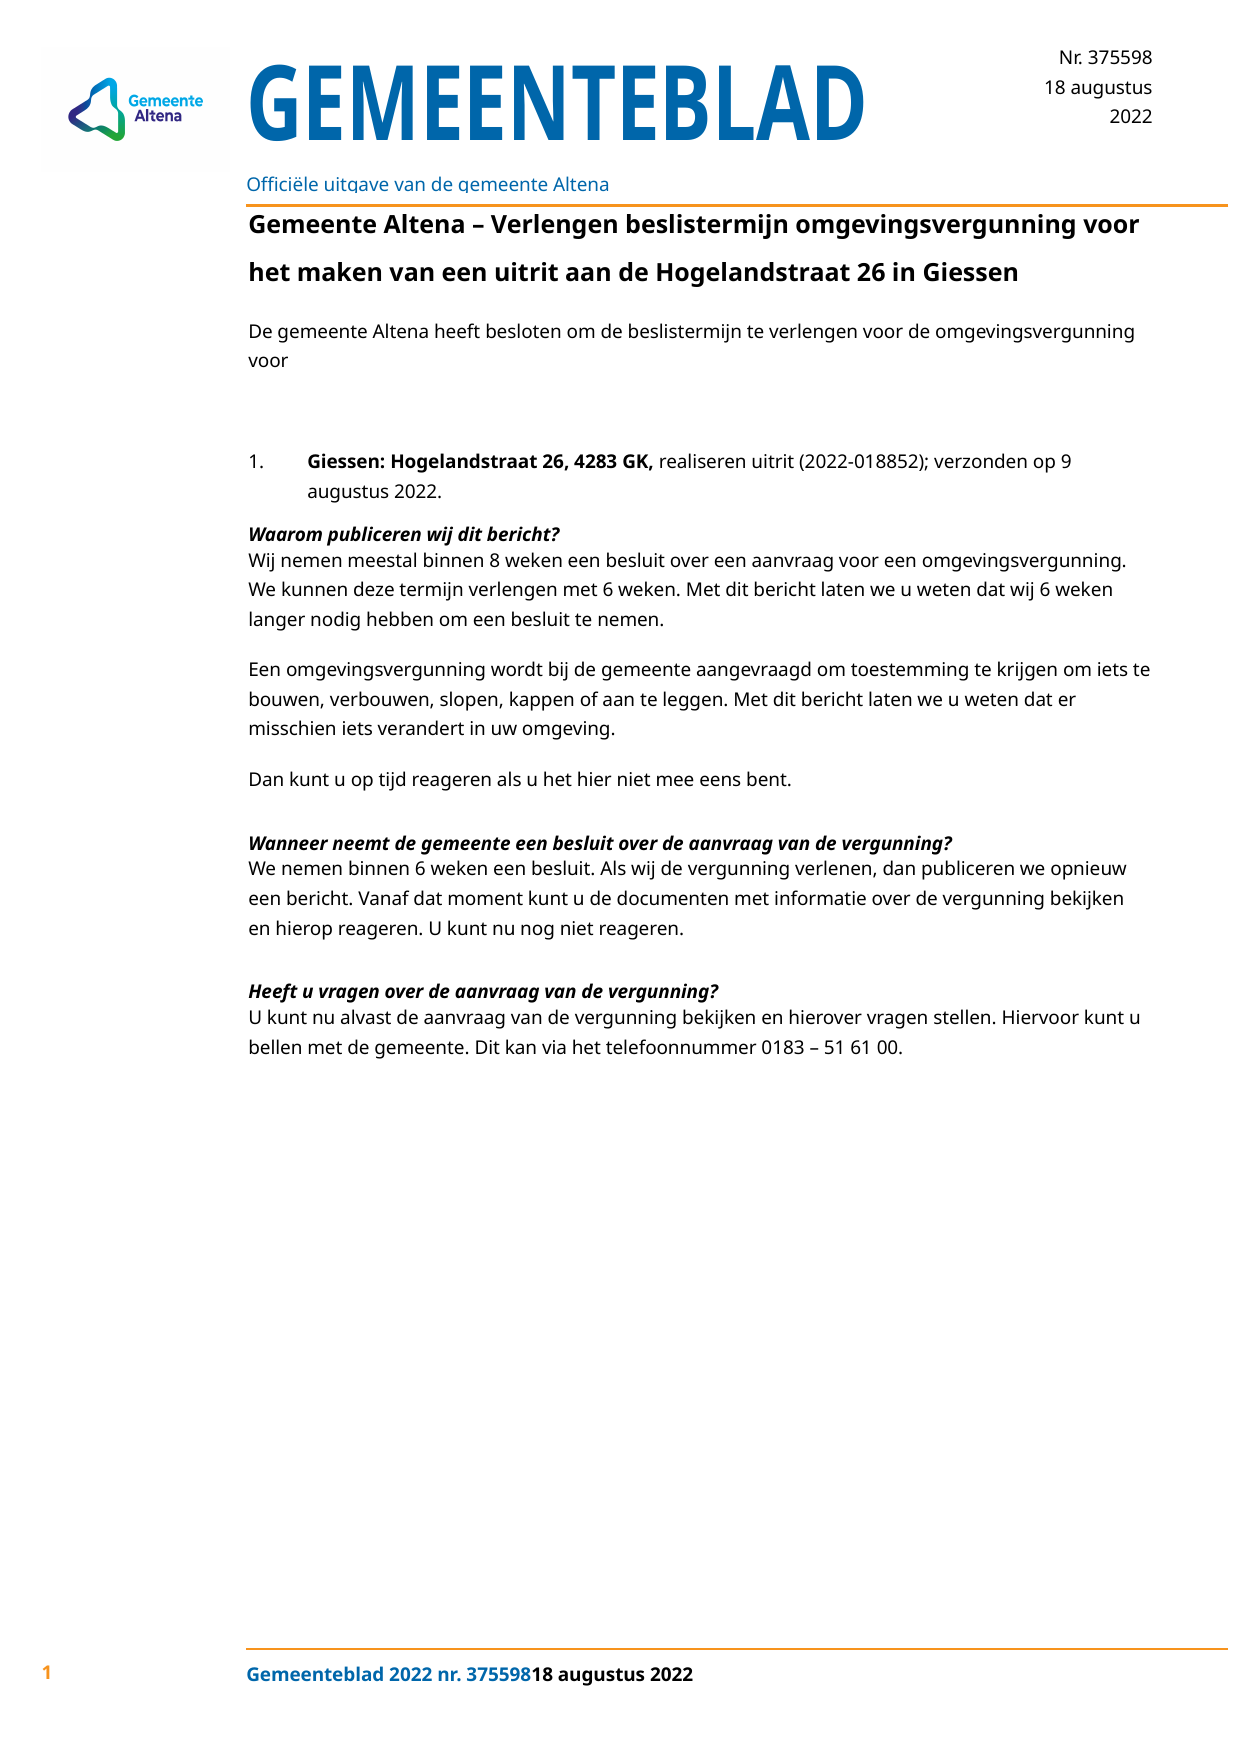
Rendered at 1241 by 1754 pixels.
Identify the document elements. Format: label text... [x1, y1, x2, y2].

text Wij nemen meestal binnen 8 weken een besluit over een aanvraag voor een omgevingsvergunning. We kunnen deze termijn verlengen met 6 weken. Met dit bericht laten we u weten dat wij 6 weken langer nodig hebben om een besluit te nemen. [248, 547, 1152, 632]
text Heeft u vragen over de aanvraag van de vergunning? [248, 979, 1152, 1004]
text De gemeente Altena heeft besloten om de beslistermijn te verlengen voor de omgevingsvergunning voor [248, 318, 1152, 373]
text Dan kunt u op tijd reageren als u het hier niet mee eens bent. [248, 766, 1152, 792]
text Waarom publiceren wij dit bericht? [248, 521, 1152, 547]
text Wanneer neemt de gemeente een besluit over de aanvraag van de vergunning? [248, 830, 1152, 856]
text Gemeente Altena – Verlengen beslistermijn omgevingsvergunning voor het maken van een uitrit aan de Hogelandstraat 26 in Giessen [248, 207, 1152, 288]
text We nemen binnen 6 weken een besluit. Als wij de vergunning verlenen, dan publiceren we opnieuw een bericht. Vanaf dat moment kunt u de documenten met informatie over de vergunning bekijken en hierop reageren. U kunt nu nog niet reageren. [248, 856, 1152, 941]
text U kunt nu alvast de aanvraag van de vergunning bekijken en hierover vragen stellen. Hiervoor kunt u bellen met de gemeente. Dit kan via het telefoonnummer 0183 – 51 61 00. [248, 1004, 1152, 1060]
text Een omgevingsvergunning wordt bij de gemeente aangevraagd om toestemming te krijgen om iets te bouwen, verbouwen, slopen, kappen of aan te leggen. Met dit bericht laten we u weten dat er misschien iets verandert in uw omgeving. [248, 656, 1152, 741]
list Giessen: Hogelandstraat 26, 4283 GK, realiseren uitrit (2022-018852); verzonden op 9 augustus 2022. [248, 448, 1152, 504]
picture [41, 47, 231, 172]
